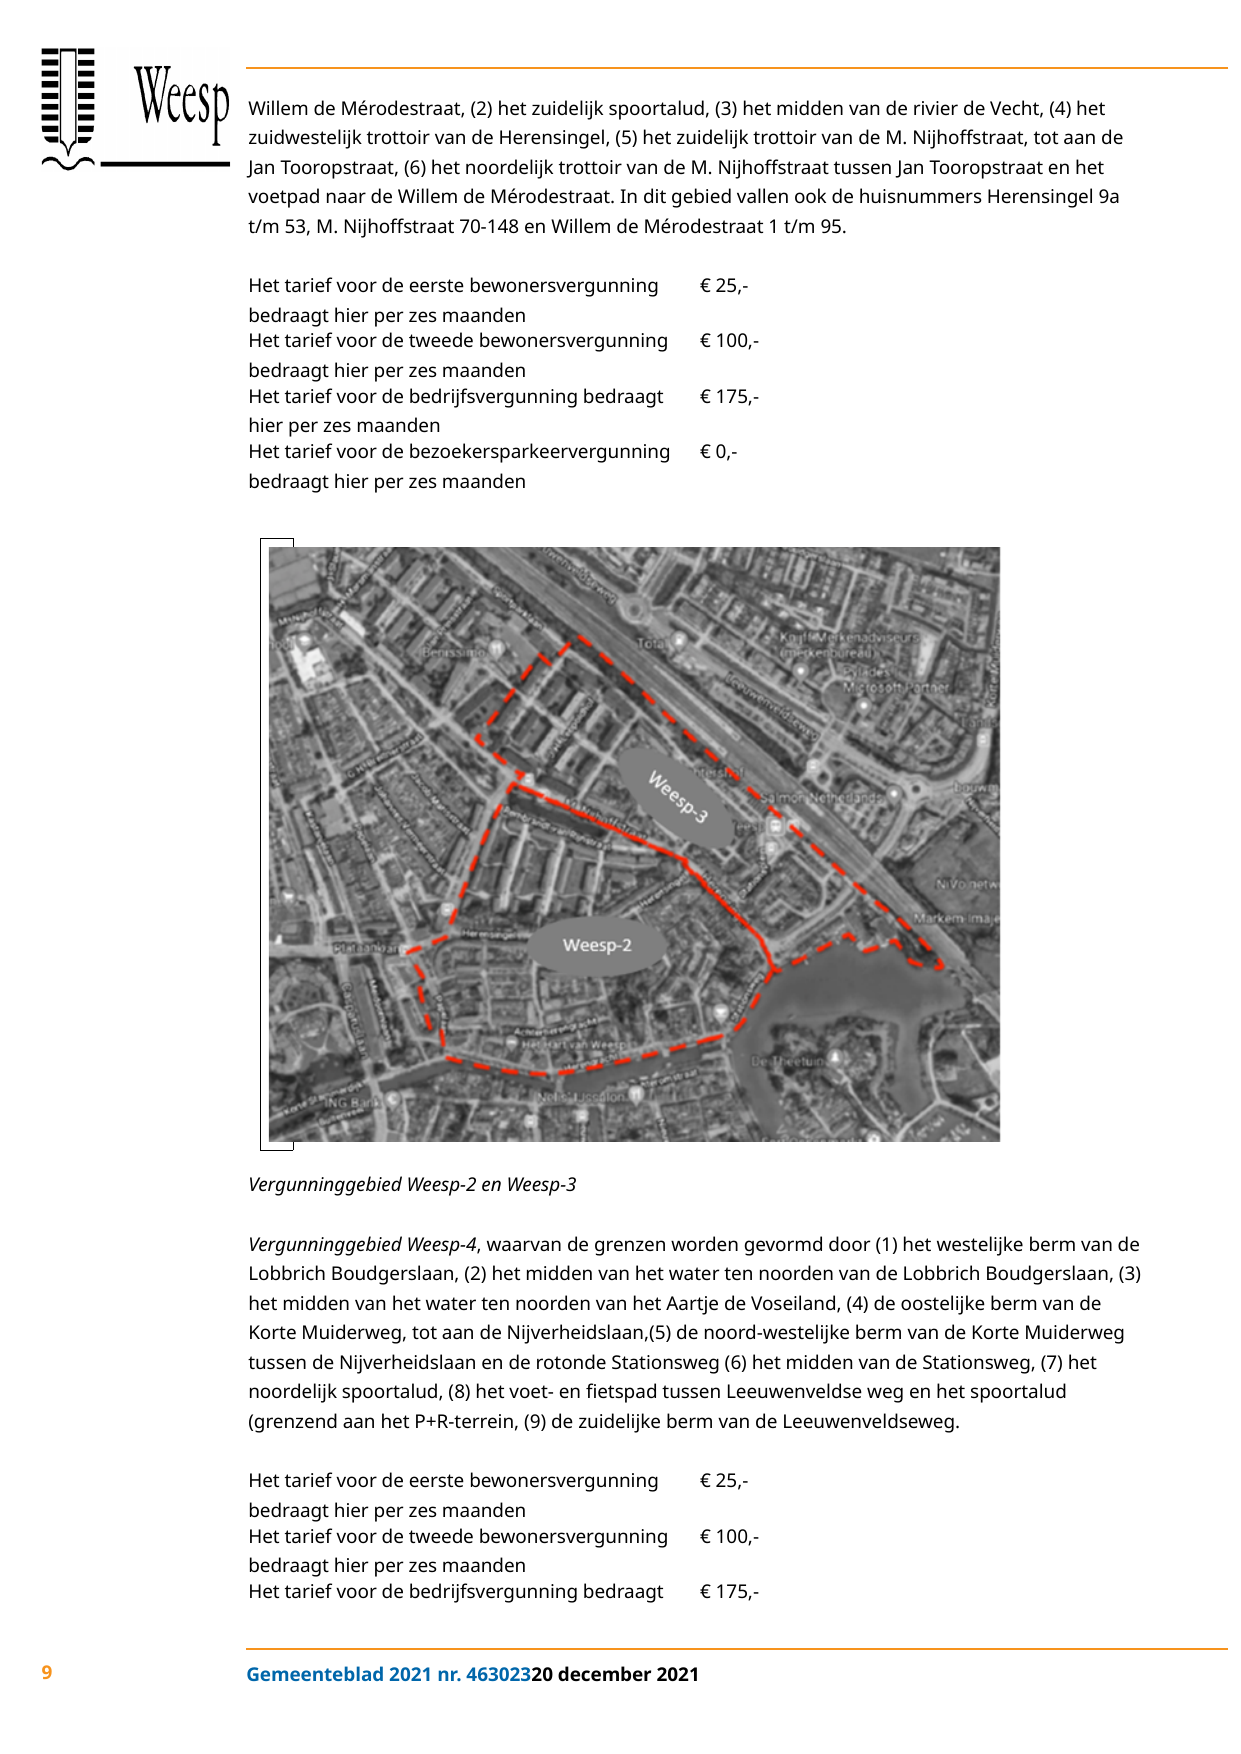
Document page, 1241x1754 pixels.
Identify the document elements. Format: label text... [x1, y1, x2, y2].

text Vergunninggebied Weesp-4, waarvan de grenzen worden gevormd door (1) het westelijke berm van de Lobbrich Boudgerslaan, (2) het midden van het water ten noorden van de Lobbrich Boudgerslaan, (3) het midden van het water ten noorden van het Aartje de Voseiland, (4) de oostelijke berm van de Korte Muiderweg, tot aan de Nijverheidslaan,(5) de noord-westelijke berm van de Korte Muiderweg tussen de Nijverheidslaan en de rotonde Stationsweg (6) het midden van de Stationsweg, (7) het noordelijk spoortalud, (8) het voet- en fietspad tussen Leeuwenveldse weg en het spoortalud (grenzend aan het P+R-terrein, (9) de zuidelijke berm van de Leeuwenveldseweg. [248, 1231, 1152, 1434]
text Willem de Mérodestraat, (2) het zuidelijk spoortalud, (3) het midden van de rivier de Vecht, (4) het zuidwestelijk trottoir van de Herensingel, (5) het zuidelijk trottoir van de M. Nijhoffstraat, tot aan de Jan Tooropstraat, (6) het noordelijk trottoir van de M. Nijhoffstraat tussen Jan Tooropstraat en het voetpad naar de Willem de Mérodestraat. In dit gebied vallen ook de huisnummers Herensingel 9a t/m 53, M. Nijhoffstraat 70-148 en Willem de Mérodestraat 1 t/m 95. [248, 95, 1152, 239]
table_header Het tarief voor de eerste bewonersvergunning bedraagt hier per zes maanden [248, 1468, 700, 1523]
picture [268, 547, 1008, 1142]
table_cell € 175,- [700, 383, 1152, 438]
table_cell Het tarief voor de bedrijfsvergunning bedraagt hier per zes maanden [248, 383, 700, 438]
table_header € 25,- [700, 1468, 1152, 1523]
picture [41, 47, 231, 172]
table_header Het tarief voor de eerste bewonersvergunning bedraagt hier per zes maanden [248, 273, 700, 328]
table_header € 25,- [700, 273, 1152, 328]
table_cell € 100,- [700, 1523, 1152, 1578]
table_cell Het tarief voor de tweede bewonersvergunning bedraagt hier per zes maanden [248, 1523, 700, 1578]
table_cell Het tarief voor de bedrijfsvergunning bedraagt [248, 1578, 700, 1604]
table_cell Het tarief voor de bezoekersparkeervergunning bedraagt hier per zes maanden [248, 438, 700, 494]
table_cell € 0,- [700, 438, 1152, 494]
table_cell € 175,- [700, 1578, 1152, 1604]
table_cell Het tarief voor de tweede bewonersvergunning bedraagt hier per zes maanden [248, 328, 700, 383]
table_cell € 100,- [700, 328, 1152, 383]
text Vergunninggebied Weesp-2 en Weesp-3 [248, 1172, 1152, 1197]
